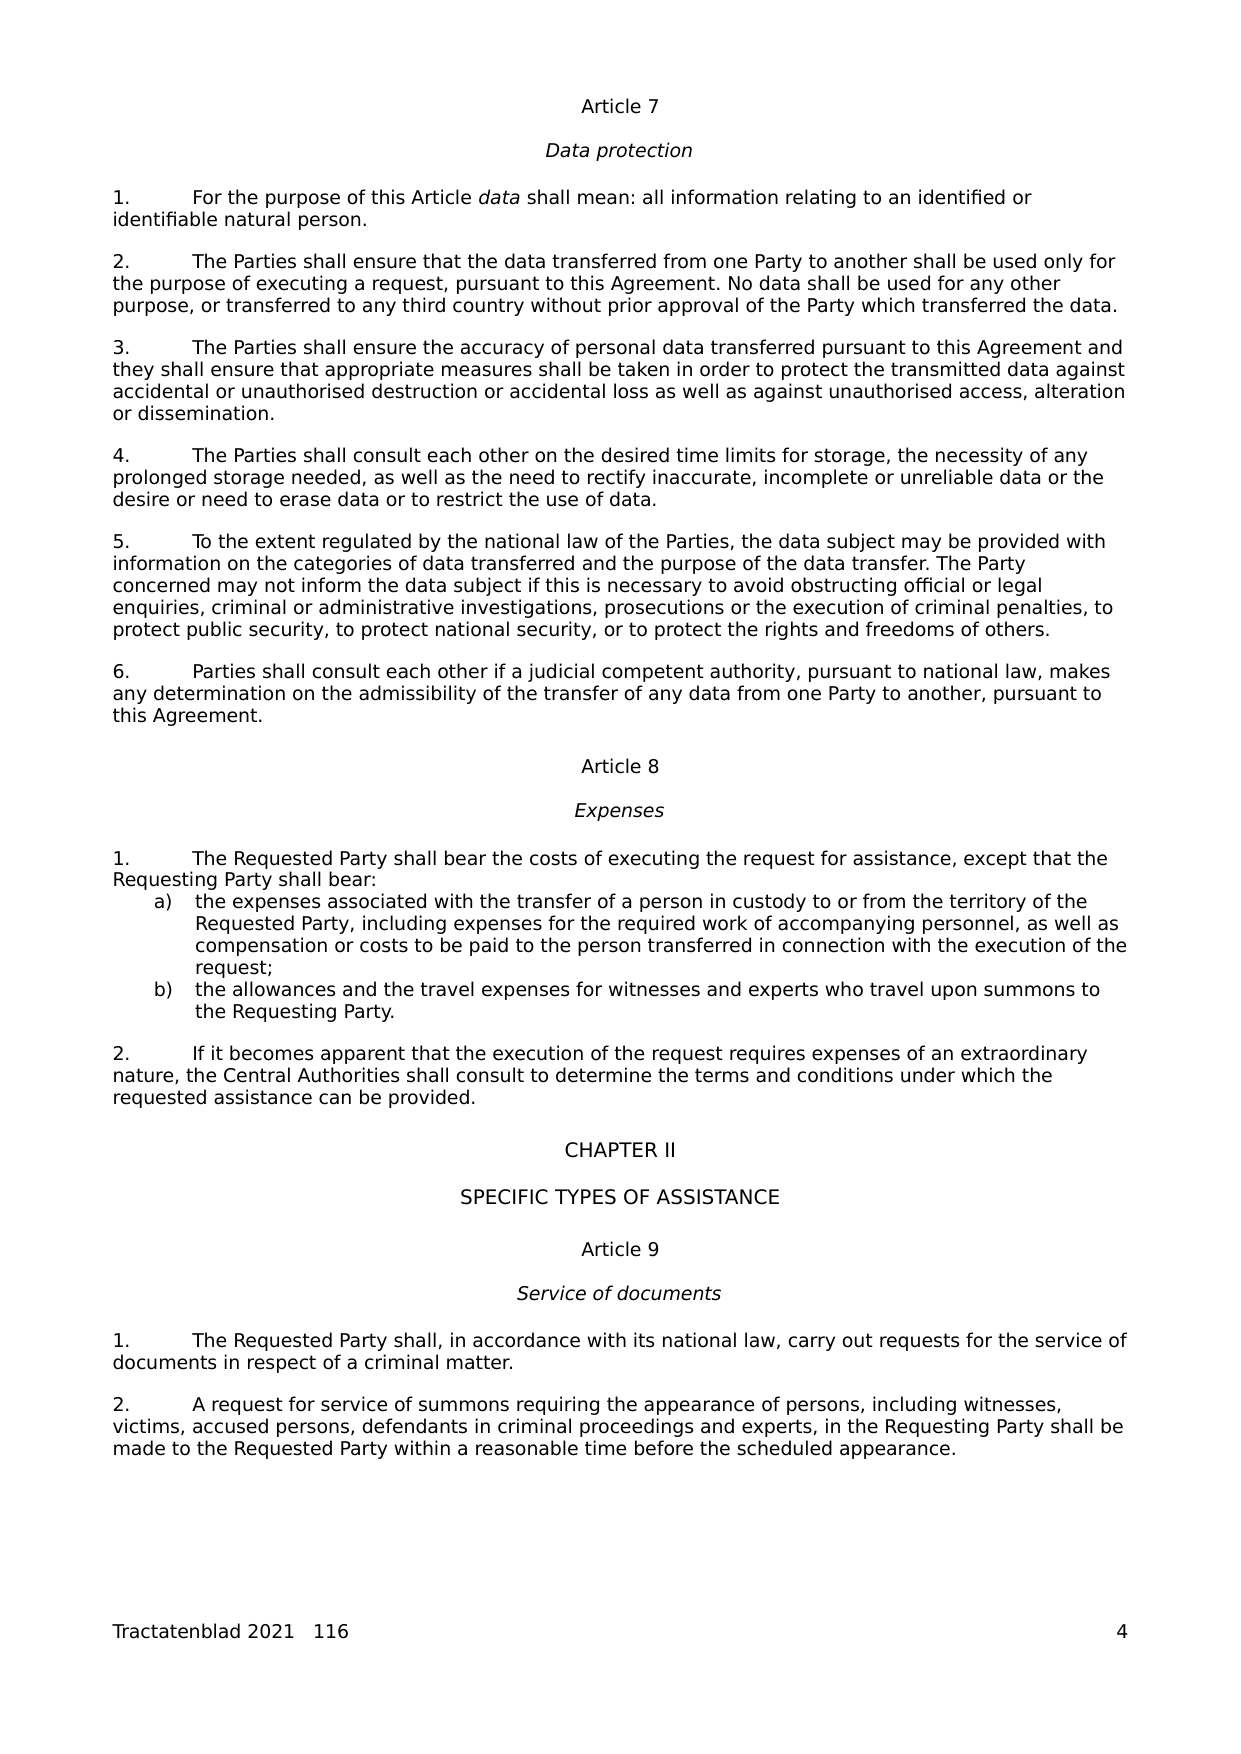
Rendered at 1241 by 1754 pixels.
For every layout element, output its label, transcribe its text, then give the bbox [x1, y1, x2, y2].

text a) the expenses associated with the transfer of a person in custody to or from the territory of the Requested Party, including expenses for the required work of accompanying personnel, as well as compensation or costs to be paid to the person transferred in connection with the execution of the request; [153, 891, 1128, 979]
subtitle Article 8 Expenses [112, 756, 1128, 822]
text 2. A request for service of summons requiring the appearance of persons, including witnesses, victims, accused persons, defendants in criminal proceedings and experts, in the Requesting Party shall be made to the Requested Party within a reasonable time before the scheduled appearance. [112, 1394, 1128, 1460]
text 1. The Requested Party shall, in accordance with its national law, carry out requests for the service of documents in respect of a criminal matter. [112, 1330, 1128, 1374]
subtitle Article 9 Service of documents [112, 1239, 1128, 1305]
subtitle CHAPTER II SPECIFIC TYPES OF ASSISTANCE [112, 1139, 1128, 1209]
text 5. To the extent regulated by the national law of the Parties, the data subject may be provided with information on the categories of data transferred and the purpose of the data transfer. The Party concerned may not inform the data subject if this is necessary to avoid obstructing official or legal enquiries, criminal or administrative investigations, prosecutions or the execution of criminal penalties, to protect public security, to protect national security, or to protect the rights and freedoms of others. [112, 531, 1128, 641]
text 4. The Parties shall consult each other on the desired time limits for storage, the necessity of any prolonged storage needed, as well as the need to rectify inaccurate, incomplete or unreliable data or the desire or need to erase data or to restrict the use of data. [112, 445, 1128, 511]
text b) the allowances and the travel expenses for witnesses and experts who travel upon summons to the Requesting Party. [153, 979, 1128, 1023]
text 2. The Parties shall ensure that the data transferred from one Party to another shall be used only for the purpose of executing a request, pursuant to this Agreement. No data shall be used for any other purpose, or transferred to any third country without prior approval of the Party which transferred the data. [112, 251, 1128, 317]
text 1. For the purpose of this Article data shall mean: all information relating to an identified or identifiable natural person. [112, 187, 1128, 231]
text 1. The Requested Party shall bear the costs of executing the request for assistance, except that the Requesting Party shall bear: [112, 847, 1128, 891]
subtitle Article 7 Data protection [112, 96, 1128, 162]
text 6. Parties shall consult each other if a judicial competent authority, pursuant to national law, makes any determination on the admissibility of the transfer of any data from one Party to another, pursuant to this Agreement. [112, 661, 1128, 726]
text 3. The Parties shall ensure the accuracy of personal data transferred pursuant to this Agreement and they shall ensure that appropriate measures shall be taken in order to protect the transmitted data against accidental or unauthorised destruction or accidental loss as well as against unauthorised access, alteration or dissemination. [112, 337, 1128, 425]
text 2. If it becomes apparent that the execution of the request requires expenses of an extraordinary nature, the Central Authorities shall consult to determine the terms and conditions under which the requested assistance can be provided. [112, 1043, 1128, 1109]
